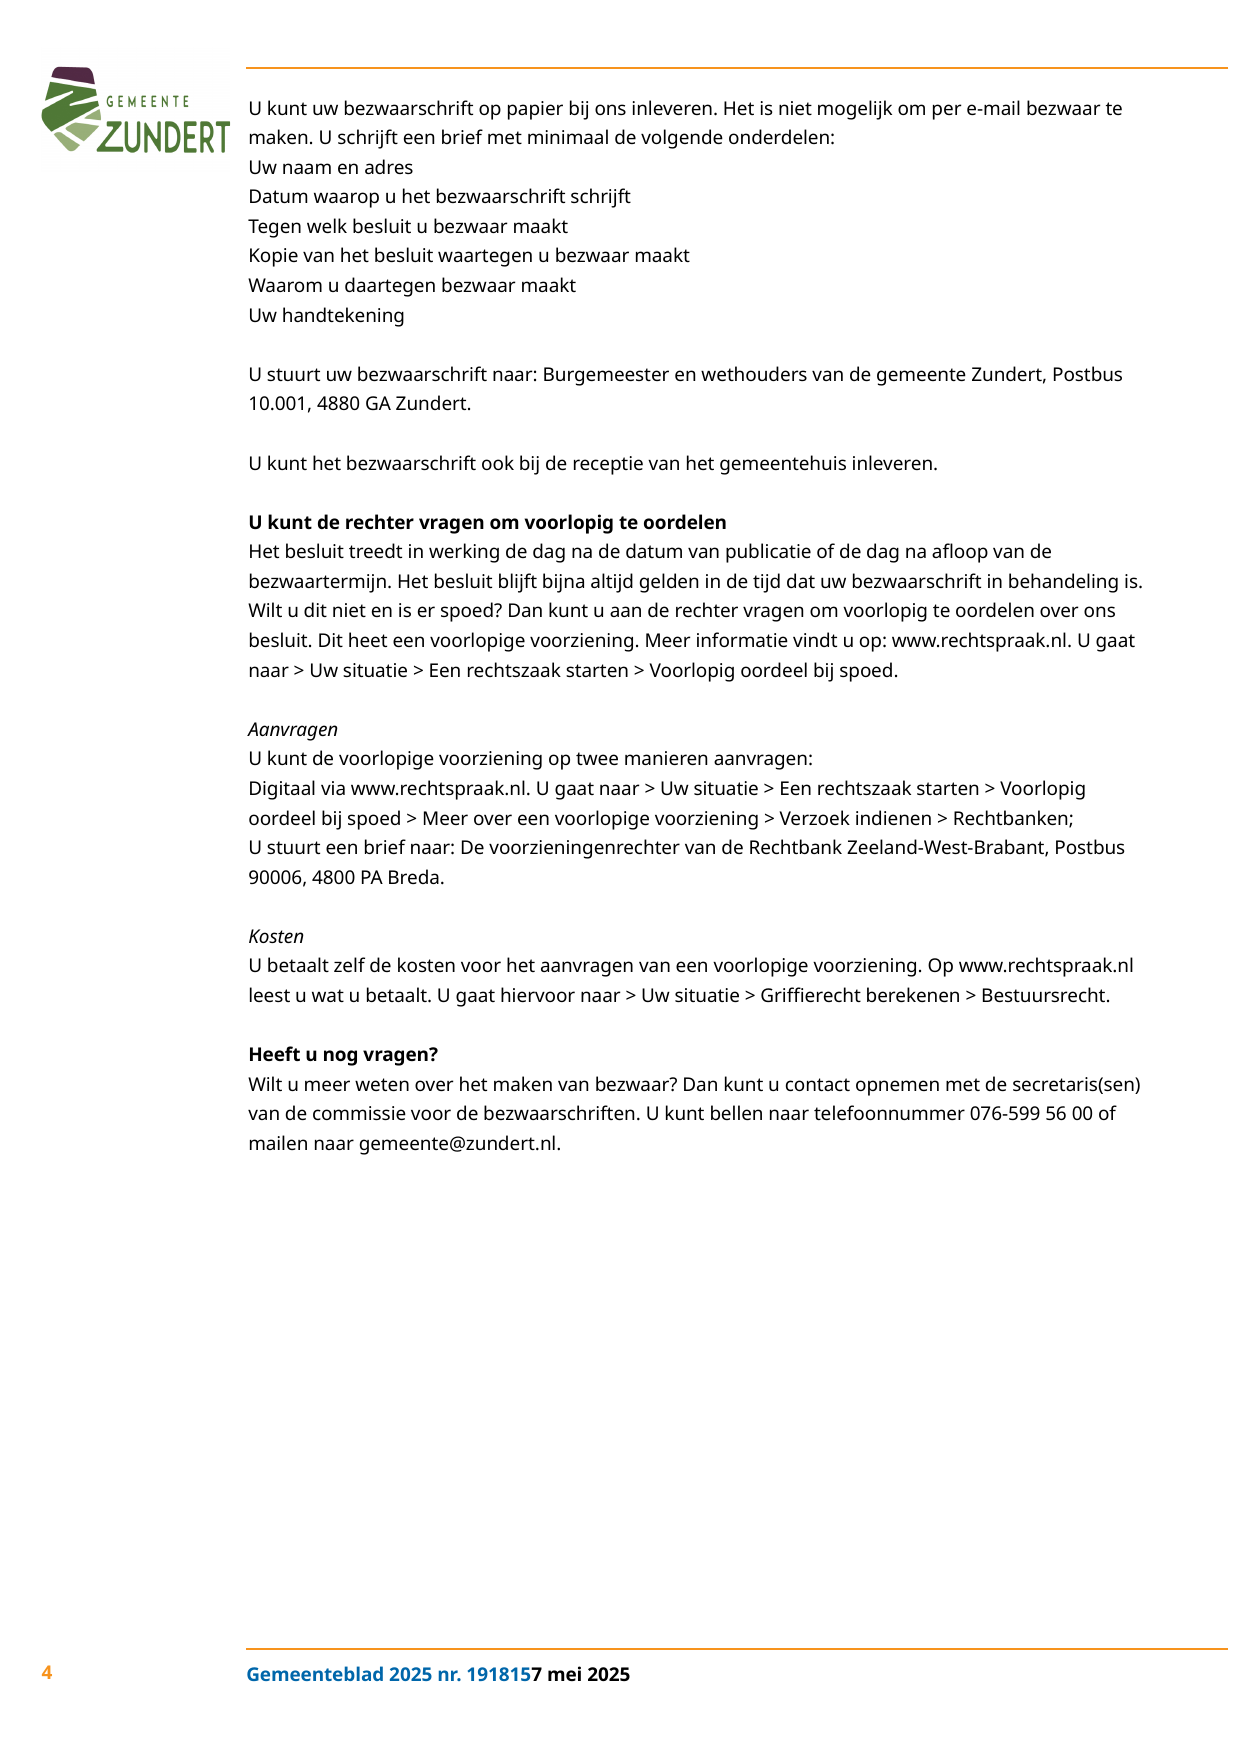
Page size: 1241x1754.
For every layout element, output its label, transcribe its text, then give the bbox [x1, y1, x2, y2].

text Aanvragen [248, 716, 1152, 742]
text U kunt de voorlopige voorziening op twee manieren aanvragen: [248, 746, 1152, 771]
text Het besluit treedt in werking de dag na de datum van publicatie of de dag na afloop van de bezwaartermijn. Het besluit blijft bijna altijd gelden in de tijd dat uw bezwaarschrift in behandeling is. Wilt u dit niet en is er spoed? Dan kunt u aan de rechter vragen om voorlopig te oordelen over ons besluit. Dit heet een voorlopige voorziening. Meer informatie vindt u op: www.rechtspraak.nl. U gaat naar > Uw situatie > Een rechtszaak starten > Voorlopig oordeel bij spoed. [248, 538, 1152, 683]
text Kopie van het besluit waartegen u bezwaar maakt [248, 243, 1152, 268]
text U kunt het bezwaarschrift ook bij de receptie van het gemeentehuis inleveren. [248, 450, 1152, 476]
text U stuurt een brief naar: De voorzieningenrechter van de Rechtbank Zeeland-West-Brabant, Postbus 90006, 4800 PA Breda. [248, 834, 1152, 890]
text Heeft u nog vragen? [248, 1041, 1152, 1067]
text U betaalt zelf de kosten voor het aanvragen van een voorlopige voorziening. Op www.rechtspraak.nl leest u wat u betaalt. U gaat hiervoor naar > Uw situatie > Griffierecht berekenen > Bestuursrecht. [248, 953, 1152, 1008]
text Tegen welk besluit u bezwaar maakt [248, 213, 1152, 239]
text Datum waarop u het bezwaarschrift schrijft [248, 183, 1152, 209]
text Wilt u meer weten over het maken van bezwaar? Dan kunt u contact opnemen met de secretaris(sen) van de commissie voor de bezwaarschriften. U kunt bellen naar telefoonnummer 076-599 56 00 of mailen naar gemeente@zundert.nl. [248, 1071, 1152, 1156]
text U kunt de rechter vragen om voorlopig te oordelen [248, 509, 1152, 535]
text Uw naam en adres [248, 154, 1152, 180]
text Waarom u daartegen bezwaar maakt [248, 272, 1152, 298]
text Digitaal via www.rechtspraak.nl. U gaat naar > Uw situatie > Een rechtszaak starten > Voorlopig oordeel bij spoed > Meer over een voorlopige voorziening > Verzoek indienen > Rechtbanken; [248, 775, 1152, 831]
text Uw handtekening [248, 302, 1152, 328]
text Kosten [248, 923, 1152, 949]
text U stuurt uw bezwaarschrift naar: Burgemeester en wethouders van de gemeente Zundert, Postbus 10.001, 4880 GA Zundert. [248, 361, 1152, 416]
text U kunt uw bezwaarschrift op papier bij ons inleveren. Het is niet mogelijk om per e-mail bezwaar te maken. U schrijft een brief met minimaal de volgende onderdelen: [248, 95, 1152, 150]
picture [41, 47, 231, 172]
